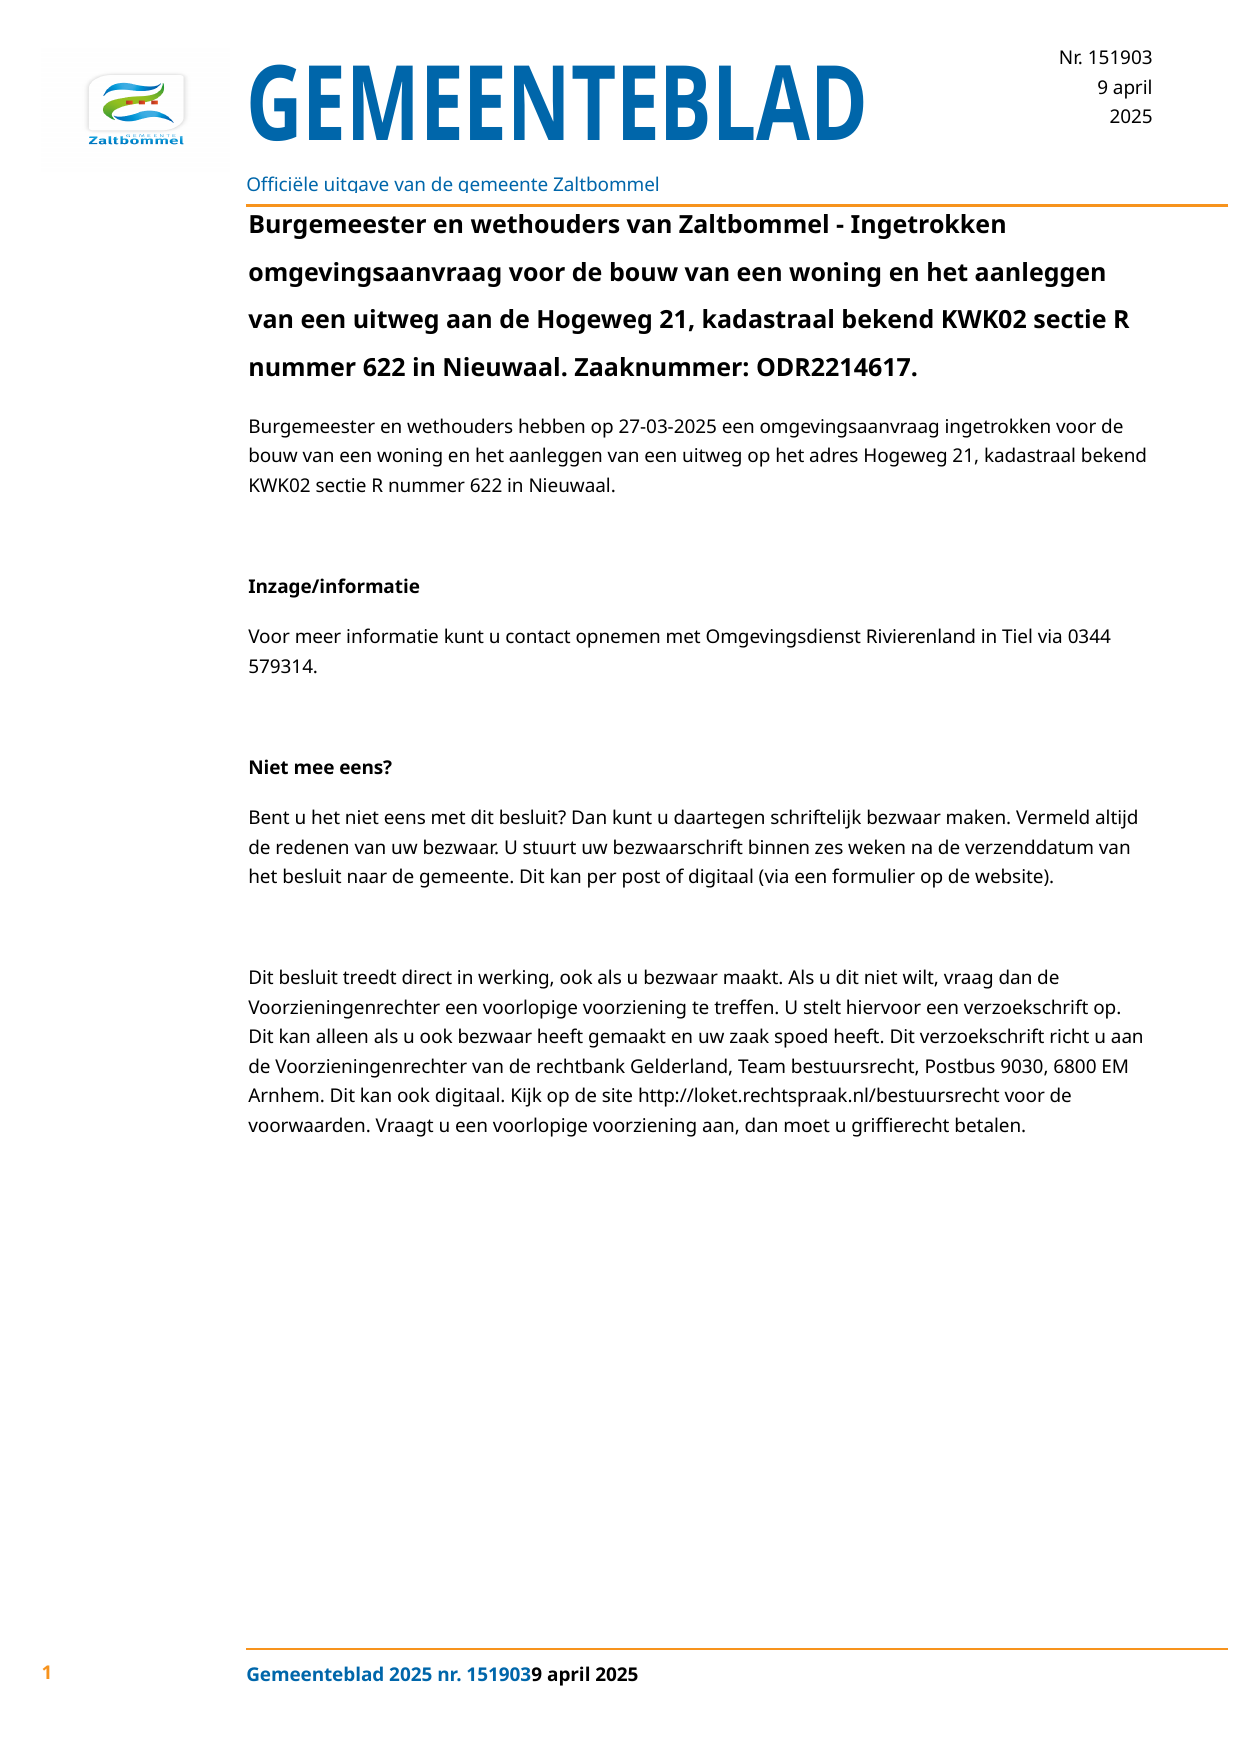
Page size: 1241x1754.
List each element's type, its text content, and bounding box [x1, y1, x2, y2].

text Burgemeester en wethouders hebben op 27-03-2025 een omgevingsaanvraag ingetrokken voor de bouw van een woning en het aanleggen van een uitweg op het adres Hogeweg 21, kadastraal bekend KWK02 sectie R nummer 622 in Nieuwaal. [248, 413, 1152, 498]
picture [41, 47, 231, 172]
text Burgemeester en wethouders van Zaltbommel - Ingetrokken omgevingsaanvraag voor de bouw van een woning en het aanleggen van een uitweg aan de Hogeweg 21, kadastraal bekend KWK02 sectie R nummer 622 in Nieuwaal. Zaaknummer: ODR2214617. [248, 207, 1152, 384]
text Voor meer informatie kunt u contact opnemen met Omgevingsdienst Rivierenland in Tiel via 0344 579314. [248, 623, 1152, 679]
text Niet mee eens? [248, 754, 1152, 780]
text Dit besluit treedt direct in werking, ook als u bezwaar maakt. Als u dit niet wilt, vraag dan de Voorzieningenrechter een voorlopige voorziening te treffen. U stelt hiervoor een verzoekschrift op. Dit kan alleen als u ook bezwaar heeft gemaakt en uw zaak spoed heeft. Dit verzoekschrift richt u aan de Voorzieningenrechter van de rechtbank Gelderland, Team bestuursrecht, Postbus 9030, 6800 EM Arnhem. Dit kan ook digitaal. Kijk op de site http://loket.rechtspraak.nl/bestuursrecht voor de voorwaarden. Vraagt u een voorlopige voorziening aan, dan moet u griffierecht betalen. [248, 964, 1152, 1138]
text Inzage/informatie [248, 573, 1152, 599]
text Bent u het niet eens met dit besluit? Dan kunt u daartegen schriftelijk bezwaar maken. Vermeld altijd de redenen van uw bezwaar. U stuurt uw bezwaarschrift binnen zes weken na de verzenddatum van het besluit naar de gemeente. Dit kan per post of digitaal (via een formulier op de website). [248, 804, 1152, 889]
